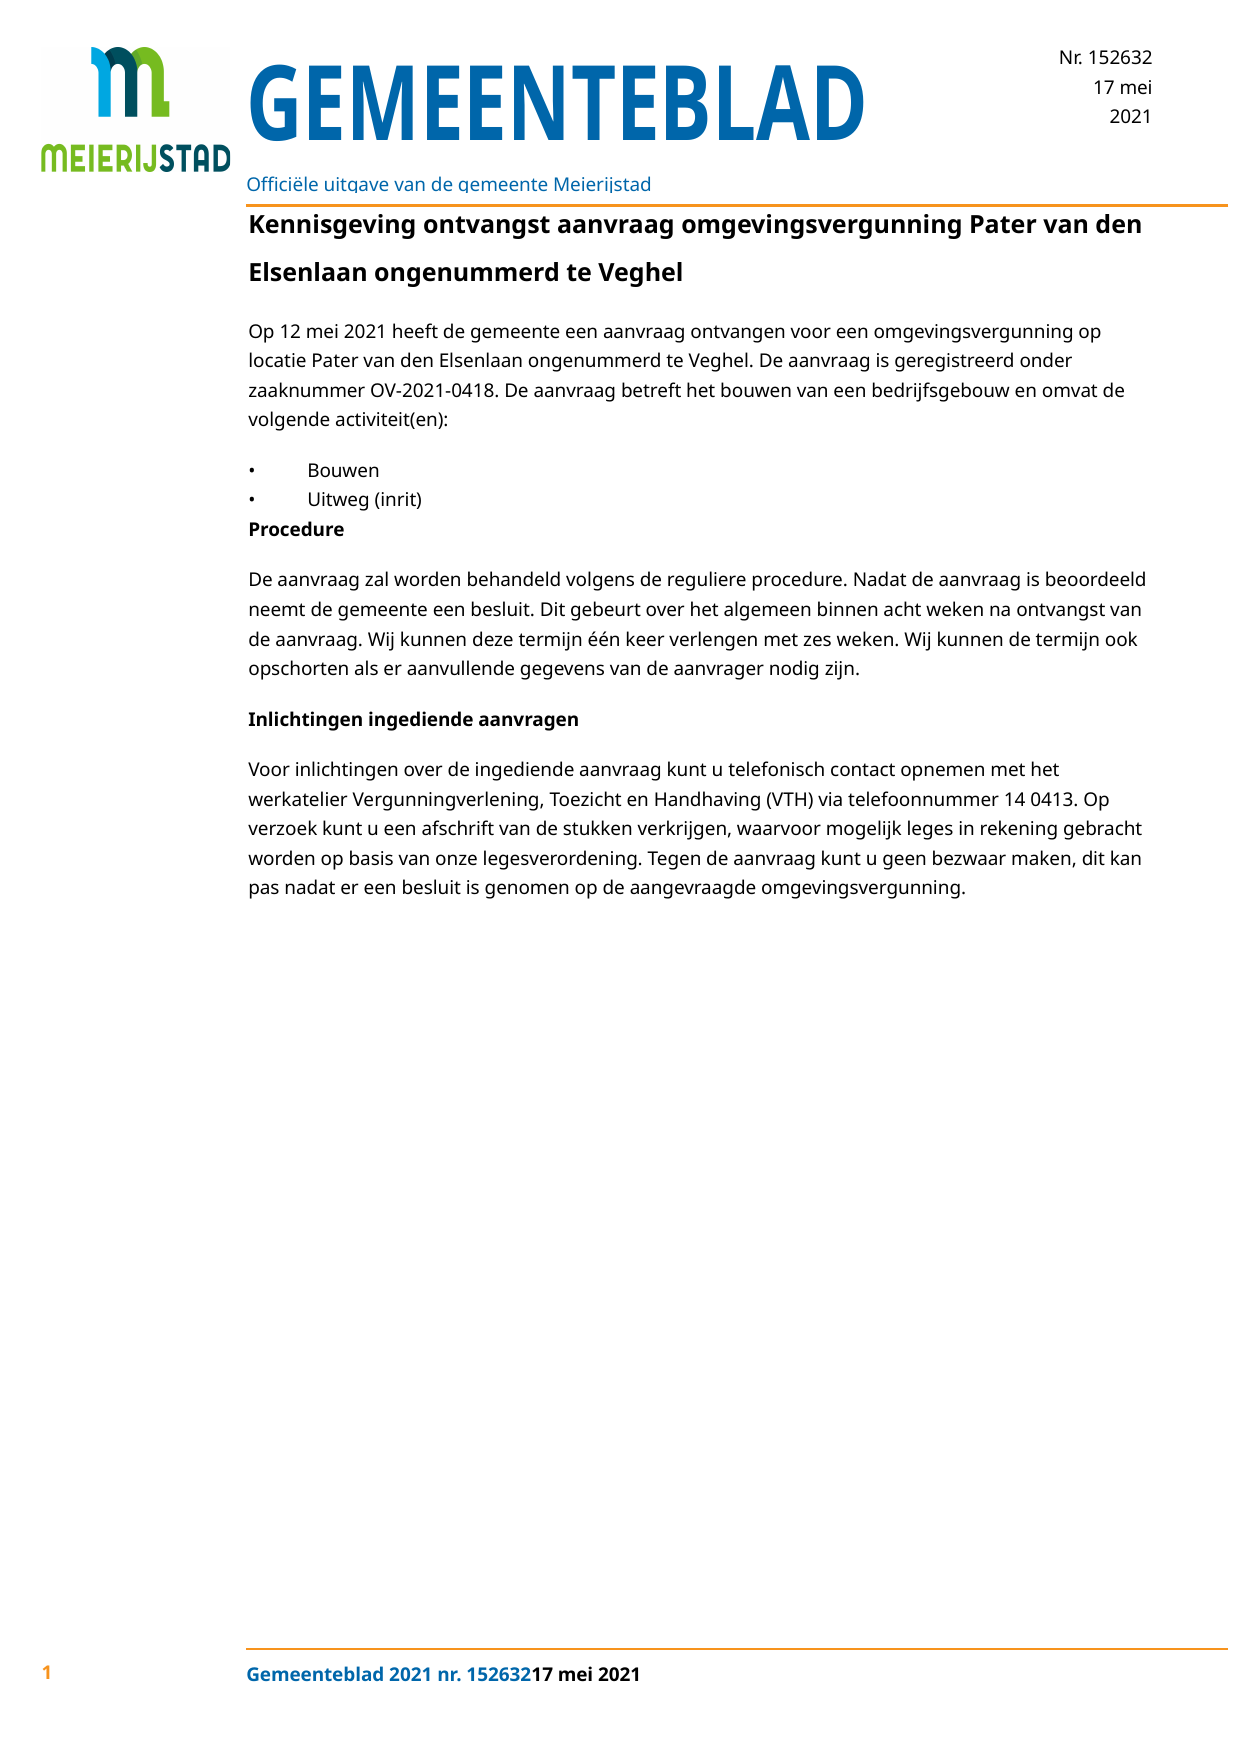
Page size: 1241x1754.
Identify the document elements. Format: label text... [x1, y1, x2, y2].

list Bouwen [248, 457, 1152, 483]
text De aanvraag zal worden behandeld volgens de reguliere procedure. Nadat de aanvraag is beoordeeld neemt de gemeente een besluit. Dit gebeurt over het algemeen binnen acht weken na ontvangst van de aanvraag. Wij kunnen deze termijn één keer verlengen met zes weken. Wij kunnen de termijn ook opschorten als er aanvullende gegevens van de aanvrager nodig zijn. [248, 567, 1152, 681]
text Kennisgeving ontvangst aanvraag omgevingsvergunning Pater van den Elsenlaan ongenummerd te Veghel [248, 207, 1152, 288]
text Inlichtingen ingediende aanvragen [248, 706, 1152, 732]
text Op 12 mei 2021 heeft de gemeente een aanvraag ontvangen voor een omgevingsvergunning op locatie Pater van den Elsenlaan ongenummerd te Veghel. De aanvraag is geregistreerd onder zaaknummer OV-2021-0418. De aanvraag betreft het bouwen van een bedrijfsgebouw en omvat de volgende activiteit(en): [248, 318, 1152, 432]
picture [41, 47, 231, 172]
text Procedure [248, 516, 1152, 542]
list Uitweg (inrit) [248, 487, 1152, 512]
text Voor inlichtingen over de ingediende aanvraag kunt u telefonisch contact opnemen met het werkatelier Vergunningverlening, Toezicht en Handhaving (VTH) via telefoonnummer 14 0413. Op verzoek kunt u een afschrift van de stukken verkrijgen, waarvoor mogelijk leges in rekening gebracht worden op basis van onze legesverordening. Tegen de aanvraag kunt u geen bezwaar maken, dit kan pas nadat er een besluit is genomen op de aangevraagde omgevingsvergunning. [248, 756, 1152, 900]
